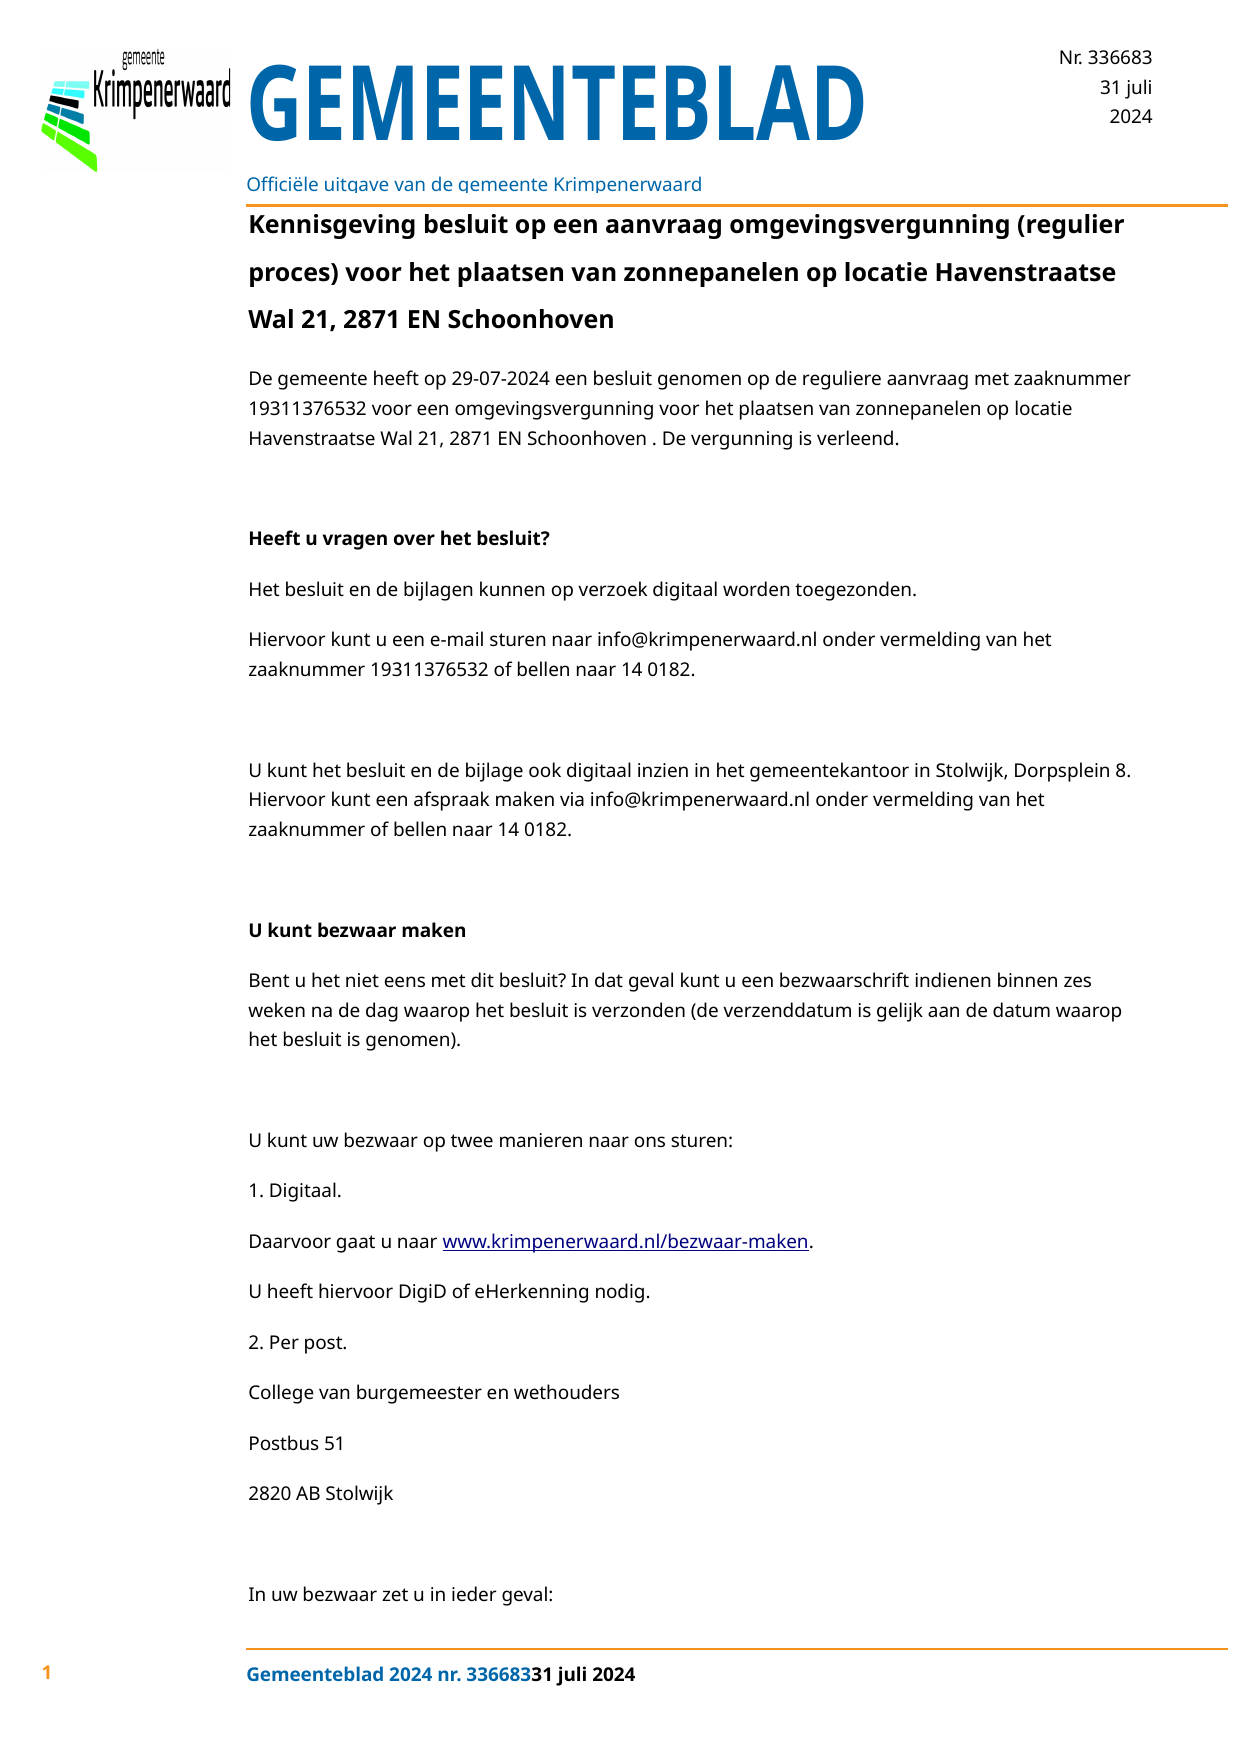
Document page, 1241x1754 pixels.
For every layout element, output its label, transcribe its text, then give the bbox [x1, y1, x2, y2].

text Bent u het niet eens met dit besluit? In dat geval kunt u een bezwaarschrift indienen binnen zes weken na de dag waarop het besluit is verzonden (de verzenddatum is gelijk aan de datum waarop het besluit is genomen). [248, 967, 1152, 1052]
text Postbus 51 [248, 1430, 1152, 1455]
text U kunt uw bezwaar op twee manieren naar ons sturen: [248, 1127, 1152, 1153]
text U kunt bezwaar maken [248, 917, 1152, 942]
text Daarvoor gaat u naar www.krimpenerwaard.nl/bezwaar-maken. [248, 1228, 1152, 1254]
text College van burgemeester en wethouders [248, 1379, 1152, 1405]
text Kennisgeving besluit op een aanvraag omgevingsvergunning (regulier proces) voor het plaatsen van zonnepanelen op locatie Havenstraatse Wal 21, 2871 EN Schoonhoven [248, 207, 1152, 336]
text 2. Per post. [248, 1329, 1152, 1354]
text Heeft u vragen over het besluit? [248, 526, 1152, 551]
text 1. Digitaal. [248, 1178, 1152, 1203]
text De gemeente heeft op 29-07-2024 een besluit genomen op de reguliere aanvraag met zaaknummer 19311376532 voor een omgevingsvergunning voor het plaatsen van zonnepanelen op locatie Havenstraatse Wal 21, 2871 EN Schoonhoven . De vergunning is verleend. [248, 366, 1152, 450]
text Hiervoor kunt u een e-mail sturen naar info@krimpenerwaard.nl onder vermelding van het zaaknummer 19311376532 of bellen naar 14 0182. [248, 626, 1152, 682]
text Het besluit en de bijlagen kunnen op verzoek digitaal worden toegezonden. [248, 576, 1152, 602]
text 2820 AB Stolwijk [248, 1480, 1152, 1506]
text U heeft hiervoor DigiD of eHerkenning nodig. [248, 1278, 1152, 1304]
picture [41, 47, 231, 172]
text U kunt het besluit en de bijlage ook digitaal inzien in het gemeentekantoor in Stolwijk, Dorpsplein 8. Hiervoor kunt een afspraak maken via info@krimpenerwaard.nl onder vermelding van het zaaknummer of bellen naar 14 0182. [248, 757, 1152, 842]
text In uw bezwaar zet u in ieder geval: [248, 1581, 1152, 1607]
